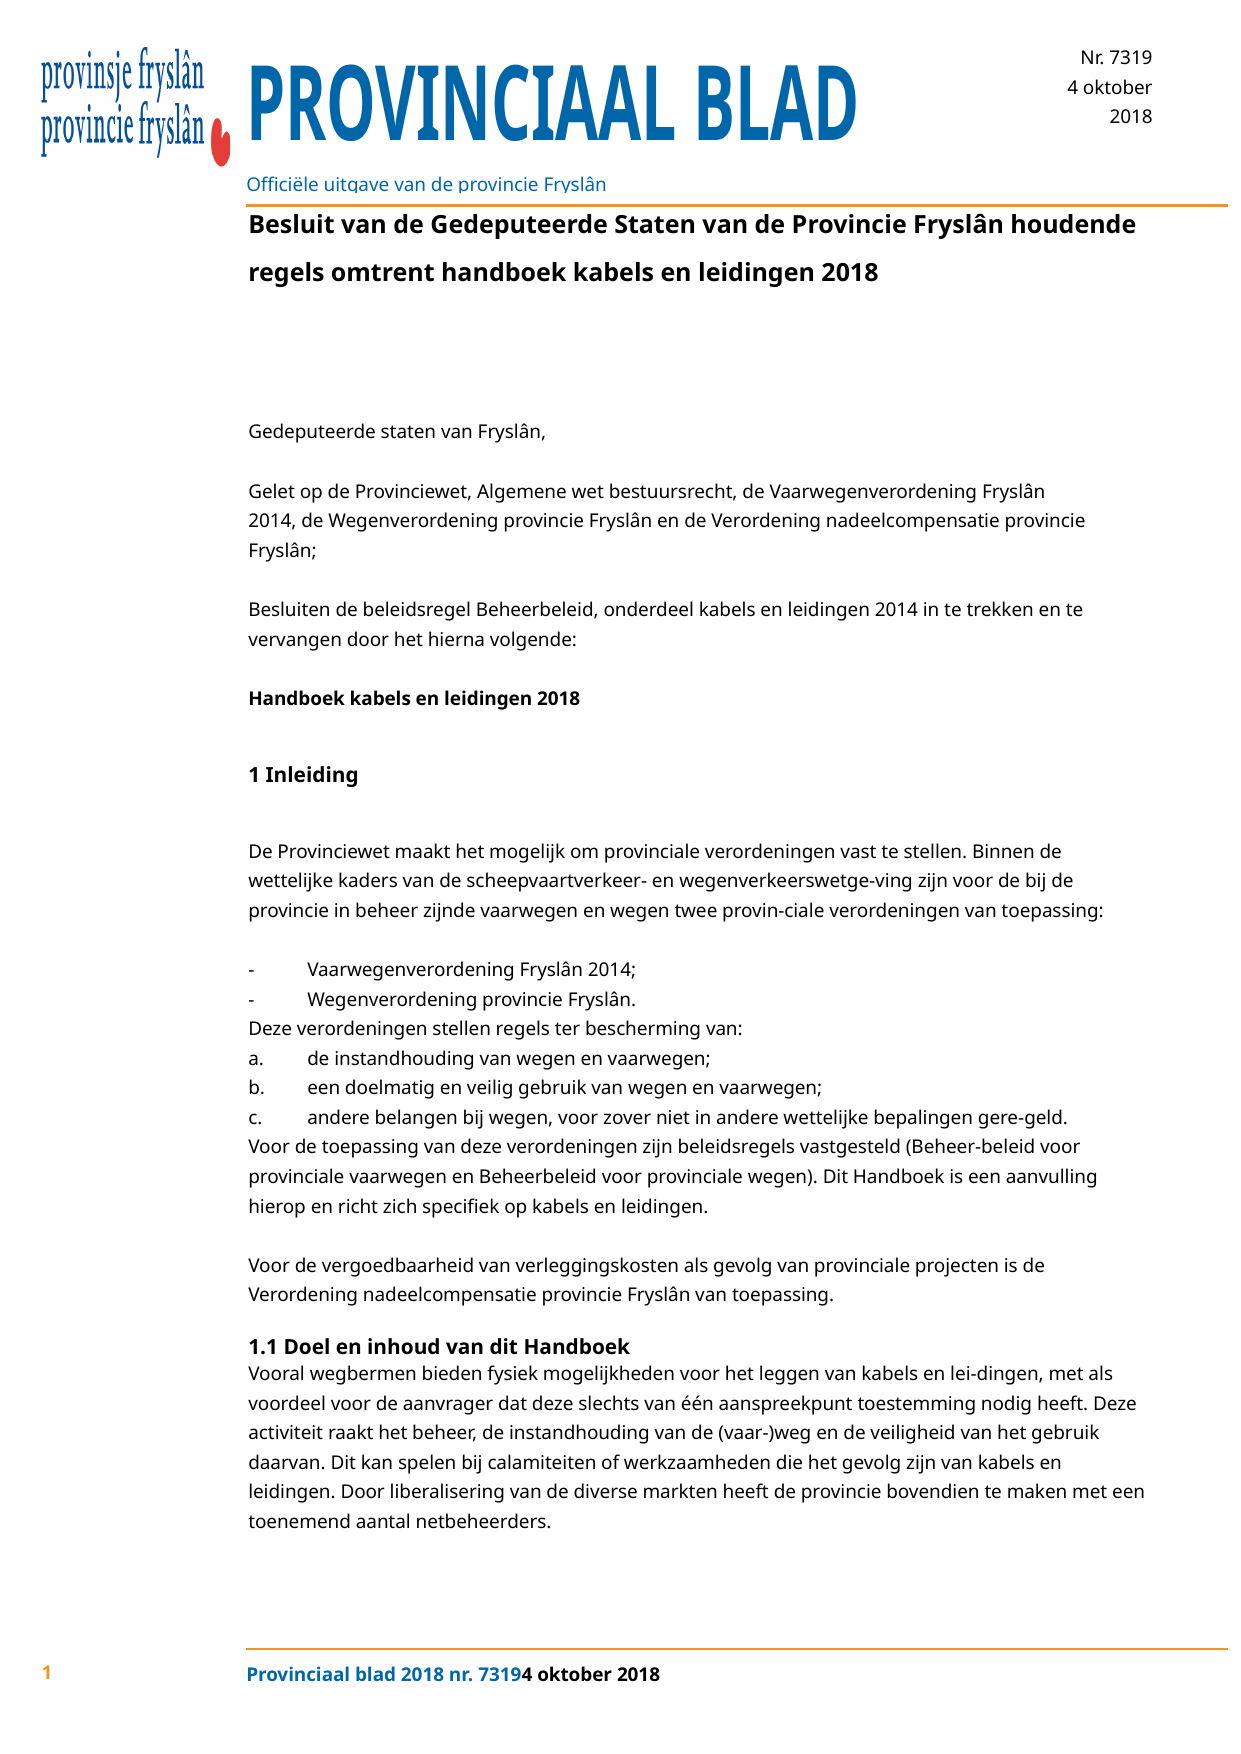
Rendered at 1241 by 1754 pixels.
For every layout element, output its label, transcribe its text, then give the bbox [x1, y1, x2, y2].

text 1 Inleiding [248, 760, 1152, 788]
picture [41, 47, 231, 172]
text Vooral wegbermen bieden fysiek mogelijkheden voor het leggen van kabels en lei-dingen, met als voordeel voor de aanvrager dat deze slechts van één aanspreekpunt toestemming nodig heeft. Deze activiteit raakt het beheer, de instandhouding van de (vaar-)weg en de veiligheid van het gebruik daarvan. Dit kan spelen bij calamiteiten of werkzaamheden die het gevolg zijn van kabels en leidingen. Door liberalisering van de diverse markten heeft de provincie bovendien te maken met een toenemend aantal netbeheerders. [248, 1360, 1152, 1534]
text Voor de toepassing van deze verordeningen zijn beleidsregels vastgesteld (Beheer-beleid voor provinciale vaarwegen en Beheerbeleid voor provinciale wegen). Dit Handboek is een aanvulling hierop en richt zich specifiek op kabels en leidingen. [248, 1134, 1152, 1218]
text Besluit van de Gedeputeerde Staten van de Provincie Fryslân houdende regels omtrent handboek kabels en leidingen 2018 [248, 207, 1152, 288]
list de instandhouding van wegen en vaarwegen; [248, 1045, 1152, 1071]
text De Provinciewet maakt het mogelijk om provinciale verordeningen vast te stellen. Binnen de wettelijke kaders van de scheepvaartverkeer- en wegenverkeerswetge-ving zijn voor de bij de provincie in beheer zijnde vaarwegen en wegen twee provin-ciale verordeningen van toepassing: [248, 838, 1152, 923]
text 1.1 Doel en inhoud van dit Handboek [248, 1332, 1152, 1360]
text Voor de vergoedbaarheid van verleggingskosten als gevolg van provinciale projecten is de Verordening nadeelcompensatie provincie Fryslân van toepassing. [248, 1252, 1152, 1307]
text Gedeputeerde staten van Fryslân, [248, 419, 1152, 444]
text Handboek kabels en leidingen 2018 [248, 685, 1152, 711]
list Vaarwegenverordening Fryslân 2014; [248, 956, 1152, 982]
list Wegenverordening provincie Fryslân. [248, 986, 1152, 1011]
text Besluiten de beleidsregel Beheerbeleid, onderdeel kabels en leidingen 2014 in te trekken en te vervangen door het hierna volgende: [248, 596, 1152, 651]
list andere belangen bij wegen, voor zover niet in andere wettelijke bepalingen gere-geld. [248, 1104, 1152, 1130]
text Deze verordeningen stellen regels ter bescherming van: [248, 1015, 1152, 1041]
list een doelmatig en veilig gebruik van wegen en vaarwegen; [248, 1074, 1152, 1100]
text Gelet op de Provinciewet, Algemene wet bestuursrecht, de Vaarwegenverordening Fryslân [248, 478, 1152, 503]
text 2014, de Wegenverordening provincie Fryslân en de Verordening nadeelcompensatie provincie Fryslân; [248, 507, 1152, 563]
